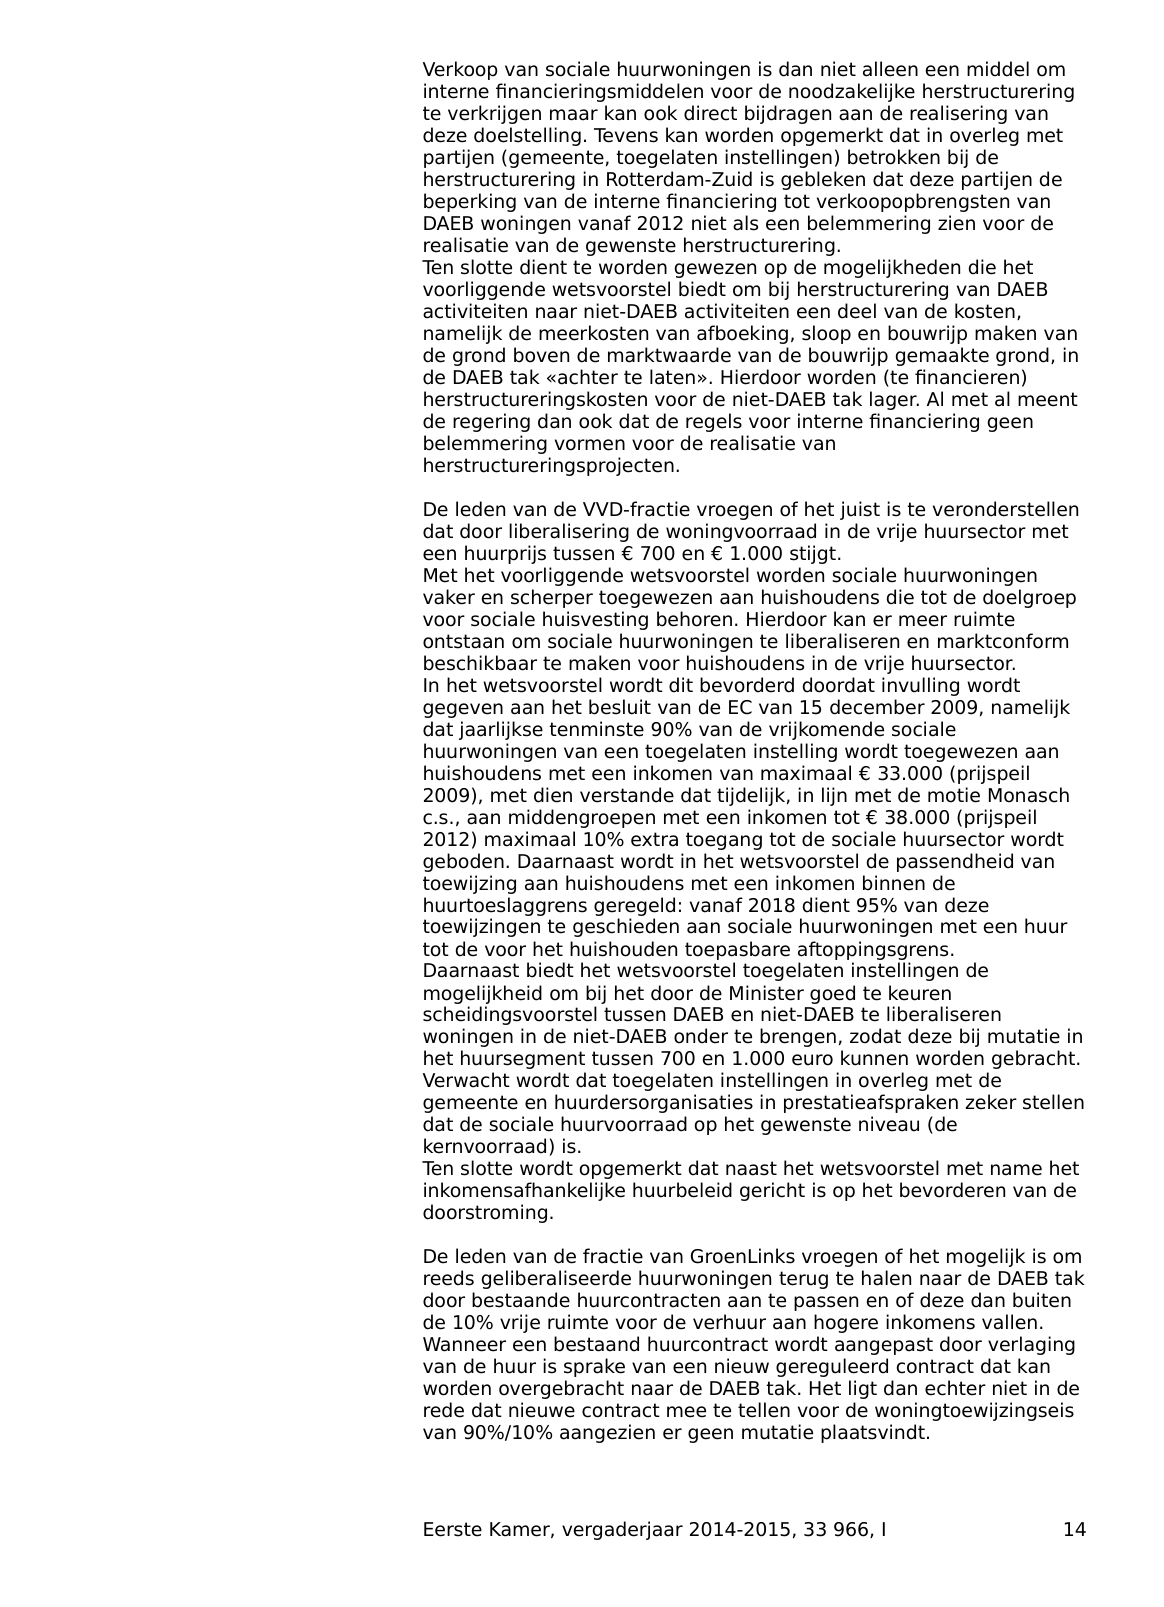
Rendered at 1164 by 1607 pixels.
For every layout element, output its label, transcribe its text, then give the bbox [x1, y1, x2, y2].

text Met het voorliggende wetsvoorstel worden sociale huurwoningen vaker en scherper toegewezen aan huishoudens die tot de doelgroep voor sociale huisvesting behoren. Hierdoor kan er meer ruimte ontstaan om sociale huurwoningen te liberaliseren en marktconform beschikbaar te maken voor huishoudens in de vrije huursector. [422, 565, 1087, 675]
text Ten slotte dient te worden gewezen op de mogelijkheden die het voorliggende wetsvoorstel biedt om bij herstructurering van DAEB activiteiten naar niet-DAEB activiteiten een deel van de kosten, namelijk de meerkosten van afboeking, sloop en bouwrijp maken van de grond boven de marktwaarde van de bouwrijp gemaakte grond, in de DAEB tak «achter te laten». Hierdoor worden (te financieren) herstructureringskosten voor de niet-DAEB tak lager. Al met al meent de regering dan ook dat de regels voor interne financiering geen belemmering vormen voor de realisatie van herstructureringsprojecten. [422, 257, 1087, 477]
text De leden van de fractie van GroenLinks vroegen of het mogelijk is om reeds geliberaliseerde huurwoningen terug te halen naar de DAEB tak door bestaande huurcontracten aan te passen en of deze dan buiten de 10% vrije ruimte voor de verhuur aan hogere inkomens vallen. Wanneer een bestaand huurcontract wordt aangepast door verlaging van de huur is sprake van een nieuw gereguleerd contract dat kan worden overgebracht naar de DAEB tak. Het ligt dan echter niet in de rede dat nieuwe contract mee te tellen voor de woningtoewijzingseis van 90%/10% aangezien er geen mutatie plaatsvindt. [422, 1246, 1087, 1444]
text Verkoop van sociale huurwoningen is dan niet alleen een middel om interne financieringsmiddelen voor de noodzakelijke herstructurering te verkrijgen maar kan ook direct bijdragen aan de realisering van deze doelstelling. Tevens kan worden opgemerkt dat in overleg met partijen (gemeente, toegelaten instellingen) betrokken bij de herstructurering in Rotterdam-Zuid is gebleken dat deze partijen de beperking van de interne financiering tot verkoopopbrengsten van DAEB woningen vanaf 2012 niet als een belemmering zien voor de realisatie van de gewenste herstructurering. [422, 59, 1087, 257]
text In het wetsvoorstel wordt dit bevorderd doordat invulling wordt gegeven aan het besluit van de EC van 15 december 2009, namelijk dat jaarlijkse tenminste 90% van de vrijkomende sociale huurwoningen van een toegelaten instelling wordt toegewezen aan huishoudens met een inkomen van maximaal € 33.000 (prijspeil 2009), met dien verstande dat tijdelijk, in lijn met de motie Monasch c.s., aan middengroepen met een inkomen tot € 38.000 (prijspeil 2012) maximaal 10% extra toegang tot de sociale huursector wordt geboden. Daarnaast wordt in het wetsvoorstel de passendheid van toewijzing aan huishoudens met een inkomen binnen de huurtoeslaggrens geregeld: vanaf 2018 dient 95% van deze toewijzingen te geschieden aan sociale huurwoningen met een huur tot de voor het huishouden toepasbare aftoppingsgrens. [422, 675, 1087, 960]
text Daarnaast biedt het wetsvoorstel toegelaten instellingen de mogelijkheid om bij het door de Minister goed te keuren scheidingsvoorstel tussen DAEB en niet-DAEB te liberaliseren woningen in de niet-DAEB onder te brengen, zodat deze bij mutatie in het huursegment tussen 700 en 1.000 euro kunnen worden gebracht. Verwacht wordt dat toegelaten instellingen in overleg met de gemeente en huurdersorganisaties in prestatieafspraken zeker stellen dat de sociale huurvoorraad op het gewenste niveau (de kernvoorraad) is. [422, 960, 1087, 1158]
text Ten slotte wordt opgemerkt dat naast het wetsvoorstel met name het inkomensafhankelijke huurbeleid gericht is op het bevorderen van de doorstroming. [422, 1158, 1087, 1224]
text De leden van de VVD-fractie vroegen of het juist is te veronderstellen dat door liberalisering de woningvoorraad in de vrije huursector met een huurprijs tussen € 700 en € 1.000 stijgt. [422, 499, 1087, 565]
